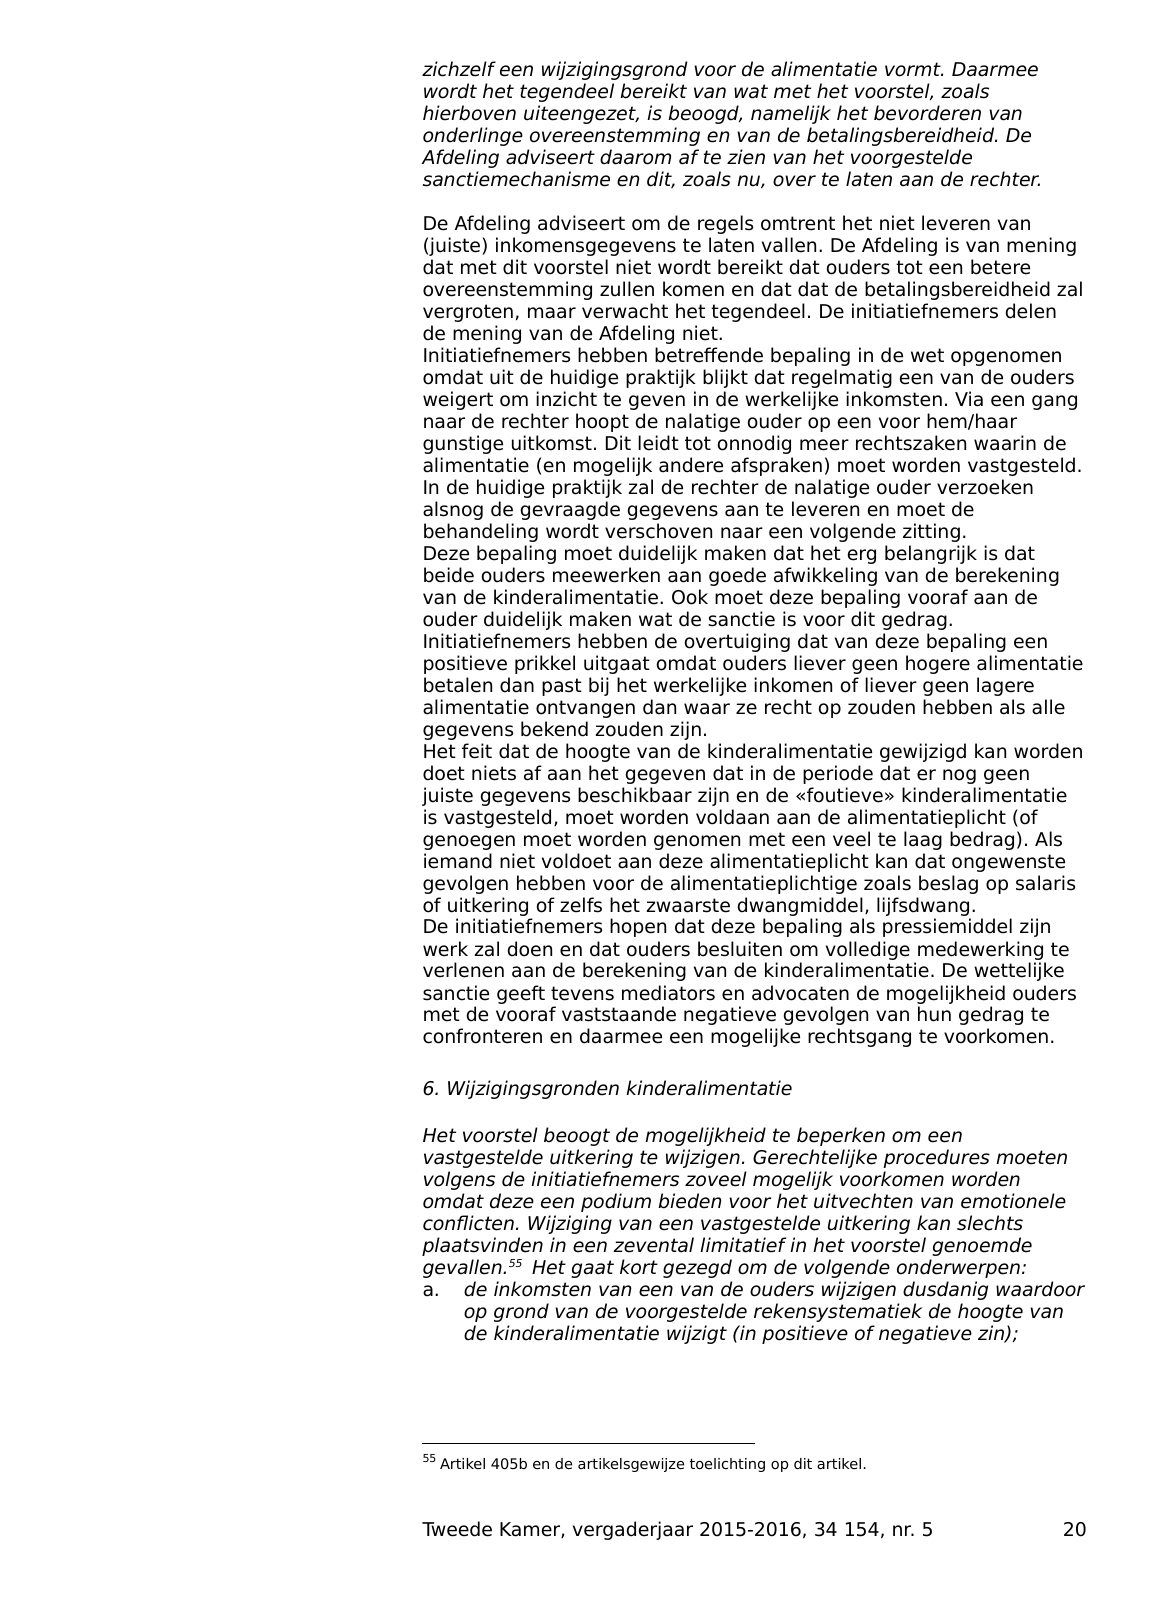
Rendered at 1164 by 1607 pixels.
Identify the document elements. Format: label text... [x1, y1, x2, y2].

text Het feit dat de hoogte van de kinderalimentatie gewijzigd kan worden doet niets af aan het gegeven dat in de periode dat er nog geen juiste gegevens beschikbaar zijn en de «foutieve» kinderalimentatie is vastgesteld, moet worden voldaan aan de alimentatieplicht (of genoegen moet worden genomen met een veel te laag bedrag). Als iemand niet voldoet aan deze alimentatieplicht kan dat ongewenste gevolgen hebben voor de alimentatieplichtige zoals beslag op salaris of uitkering of zelfs het zwaarste dwangmiddel, lijfsdwang. [422, 741, 1087, 916]
text Deze bepaling moet duidelijk maken dat het erg belangrijk is dat beide ouders meewerken aan goede afwikkeling van de berekening van de kinderalimentatie. Ook moet deze bepaling vooraf aan de ouder duidelijk maken wat de sanctie is voor dit gedrag. Initiatiefnemers hebben de overtuiging dat van deze bepaling een positieve prikkel uitgaat omdat ouders liever geen hogere alimentatie betalen dan past bij het werkelijke inkomen of liever geen lagere alimentatie ontvangen dan waar ze recht op zouden hebben als alle gegevens bekend zouden zijn. [422, 543, 1087, 741]
text zichzelf een wijzigingsgrond voor de alimentatie vormt. Daarmee wordt het tegendeel bereikt van wat met het voorstel, zoals hierboven uiteengezet, is beoogd, namelijk het bevorderen van onderlinge overeenstemming en van de betalingsbereidheid. De Afdeling adviseert daarom af te zien van het voorgestelde sanctiemechanisme en dit, zoals nu, over te laten aan de rechter. [422, 59, 1087, 191]
text Artikel 405b en de artikelsgewijze toelichting op dit artikel. [422, 1452, 1087, 1474]
text De Afdeling adviseert om de regels omtrent het niet leveren van (juiste) inkomensgegevens te laten vallen. De Afdeling is van mening dat met dit voorstel niet wordt bereikt dat ouders tot een betere overeenstemming zullen komen en dat dat de betalingsbereidheid zal vergroten, maar verwacht het tegendeel. De initiatiefnemers delen de mening van de Afdeling niet. [422, 213, 1087, 345]
text Initiatiefnemers hebben betreffende bepaling in de wet opgenomen omdat uit de huidige praktijk blijkt dat regelmatig een van de ouders weigert om inzicht te geven in de werkelijke inkomsten. Via een gang naar de rechter hoopt de nalatige ouder op een voor hem/haar gunstige uitkomst. Dit leidt tot onnodig meer rechtszaken waarin de alimentatie (en mogelijk andere afspraken) moet worden vastgesteld. In de huidige praktijk zal de rechter de nalatige ouder verzoeken alsnog de gevraagde gegevens aan te leveren en moet de behandeling wordt verschoven naar een volgende zitting. [422, 345, 1087, 543]
subtitle 6. Wijzigingsgronden kinderalimentatie [422, 1078, 1087, 1100]
text a. de inkomsten van een van de ouders wijzigen dusdanig waardoor op grond van de voorgestelde rekensystematiek de hoogte van de kinderalimentatie wijzigt (in positieve of negatieve zin); [422, 1279, 1087, 1345]
text Het voorstel beoogt de mogelijkheid te beperken om een vastgestelde uitkering te wijzigen. Gerechtelijke procedures moeten volgens de initiatiefnemers zoveel mogelijk voorkomen worden omdat deze een podium bieden voor het uitvechten van emotionele conflicten. Wijziging van een vastgestelde uitkering kan slechts plaatsvinden in een zevental limitatief in het voorstel genoemde gevallen. Het gaat kort gezegd om de volgende onderwerpen: [422, 1125, 1087, 1279]
text De initiatiefnemers hopen dat deze bepaling als pressiemiddel zijn werk zal doen en dat ouders besluiten om volledige medewerking te verlenen aan de berekening van de kinderalimentatie. De wettelijke sanctie geeft tevens mediators en advocaten de mogelijkheid ouders met de vooraf vaststaande negatieve gevolgen van hun gedrag te confronteren en daarmee een mogelijke rechtsgang te voorkomen. [422, 916, 1087, 1048]
